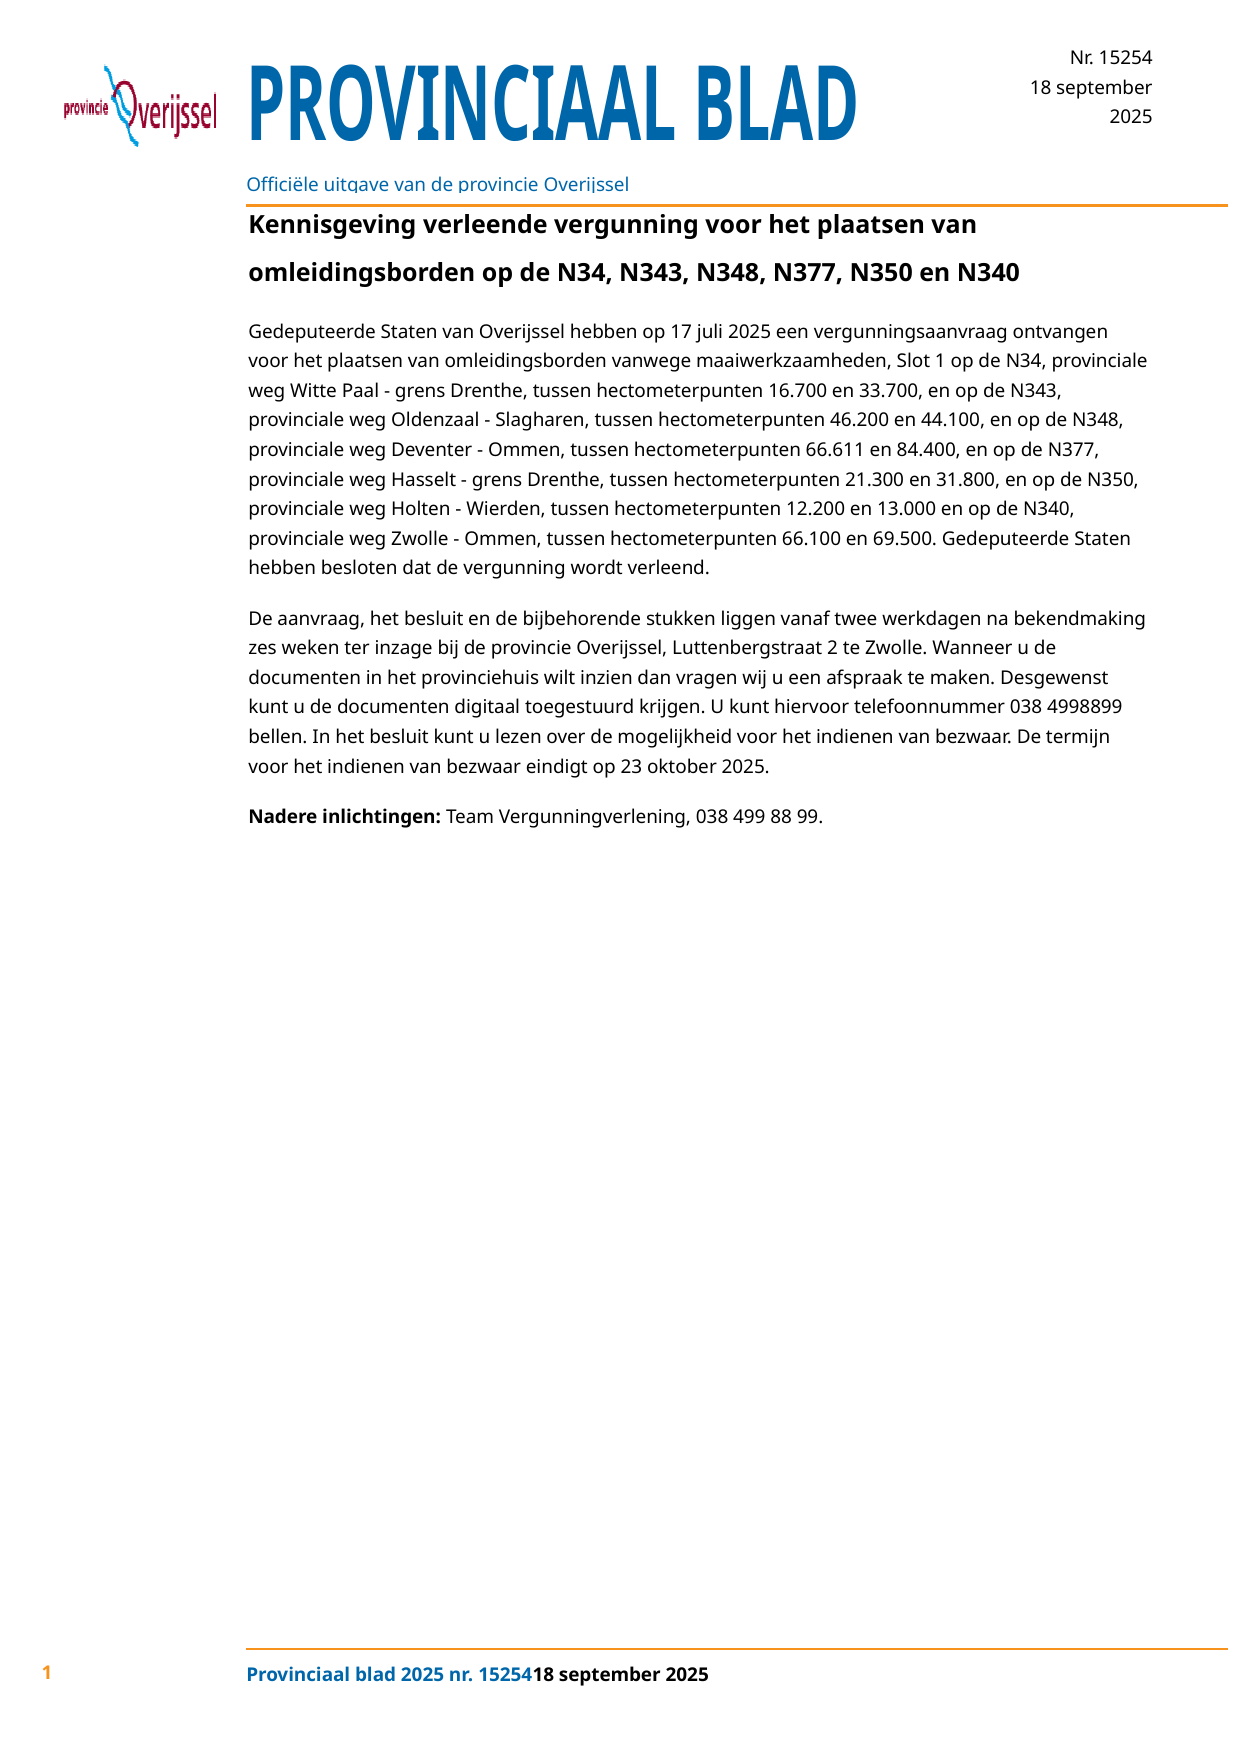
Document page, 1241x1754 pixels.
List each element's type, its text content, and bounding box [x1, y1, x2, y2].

text Nadere inlichtingen: Team Vergunningverlening, 038 499 88 99. [248, 803, 1152, 829]
picture [41, 47, 231, 172]
text Kennisgeving verleende vergunning voor het plaatsen van omleidingsborden op de N34, N343, N348, N377, N350 en N340 [248, 207, 1152, 288]
text De aanvraag, het besluit en de bijbehorende stukken liggen vanaf twee werkdagen na bekendmaking zes weken ter inzage bij de provincie Overijssel, Luttenbergstraat 2 te Zwolle. Wanneer u de documenten in het provinciehuis wilt inzien dan vragen wij u een afspraak te maken. Desgewenst kunt u de documenten digitaal toegestuurd krijgen. U kunt hiervoor telefoonnummer 038 4998899 bellen. In het besluit kunt u lezen over de mogelijkheid voor het indienen van bezwaar. De termijn voor het indienen van bezwaar eindigt op 23 oktober 2025. [248, 605, 1152, 779]
text Gedeputeerde Staten van Overijssel hebben op 17 juli 2025 een vergunningsaanvraag ontvangen voor het plaatsen van omleidingsborden vanwege maaiwerkzaamheden, Slot 1 op de N34, provinciale weg Witte Paal - grens Drenthe, tussen hectometerpunten 16.700 en 33.700, en op de N343, provinciale weg Oldenzaal - Slagharen, tussen hectometerpunten 46.200 en 44.100, en op de N348, provinciale weg Deventer - Ommen, tussen hectometerpunten 66.611 en 84.400, en op de N377, provinciale weg Hasselt - grens Drenthe, tussen hectometerpunten 21.300 en 31.800, en op de N350, provinciale weg Holten - Wierden, tussen hectometerpunten 12.200 en 13.000 en op de N340, provinciale weg Zwolle - Ommen, tussen hectometerpunten 66.100 en 69.500. Gedeputeerde Staten hebben besloten dat de vergunning wordt verleend. [248, 318, 1152, 580]
